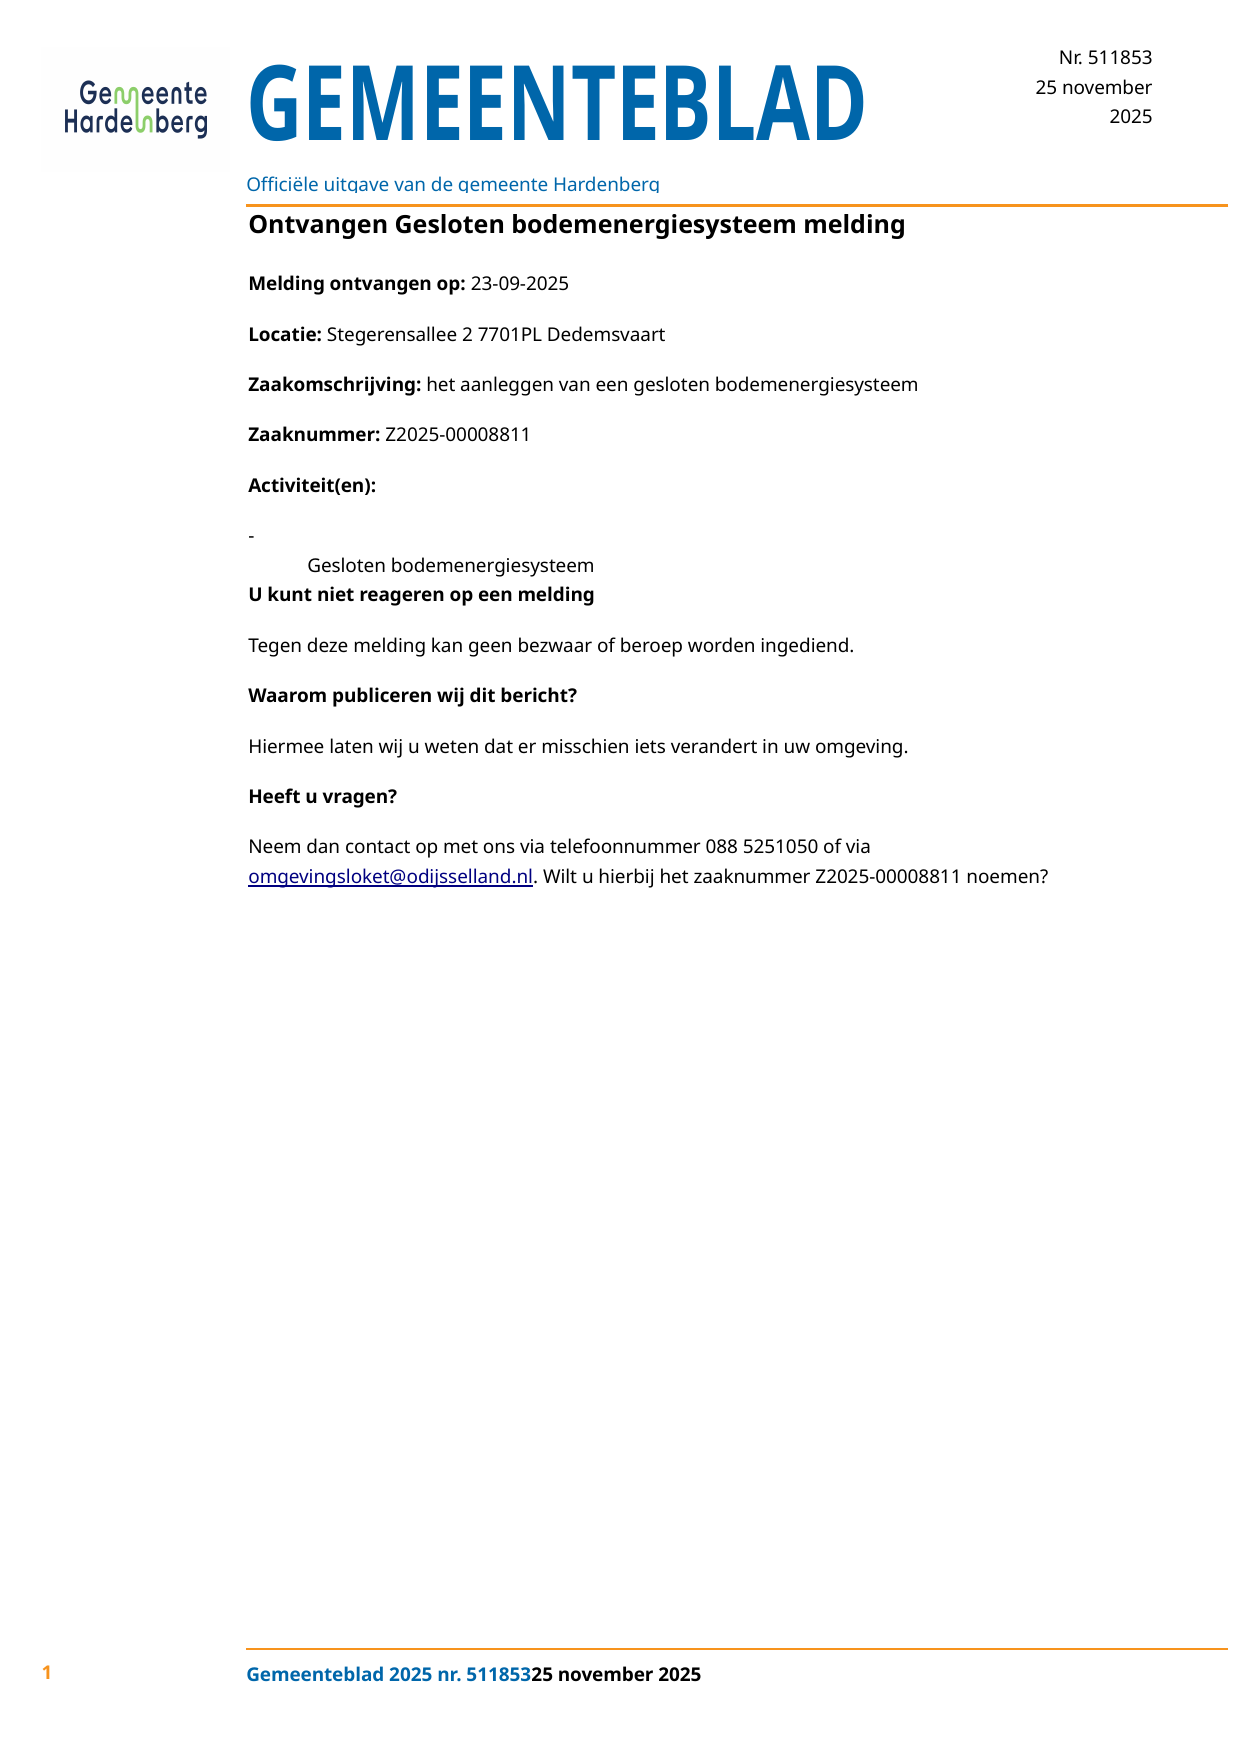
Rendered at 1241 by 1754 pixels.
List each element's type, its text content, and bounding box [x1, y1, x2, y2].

text Waarom publiceren wij dit bericht? [248, 682, 1152, 708]
text Hiermee laten wij u weten dat er misschien iets verandert in uw omgeving. [248, 733, 1152, 758]
list Gesloten bodemenergiesysteem [248, 552, 1152, 578]
text Locatie: Stegerensallee 2 7701PL Dedemsvaart [248, 321, 1152, 346]
text U kunt niet reageren op een melding [248, 582, 1152, 607]
text Zaaknummer: Z2025-00008811 [248, 422, 1152, 447]
picture [41, 47, 231, 172]
text Ontvangen Gesloten bodemenergiesysteem melding [248, 207, 1152, 241]
text Heeft u vragen? [248, 783, 1152, 809]
text Zaakomschrijving: het aanleggen van een gesloten bodemenergiesysteem [248, 371, 1152, 397]
text Activiteit(en): [248, 472, 1152, 498]
text Melding ontvangen op: 23-09-2025 [248, 270, 1152, 296]
text Neem dan contact op met ons via telefoonnummer 088 5251050 of via omgevingsloket@odijsselland.nl. Wilt u hierbij het zaaknummer Z2025-00008811 noemen? [248, 834, 1152, 889]
text Tegen deze melding kan geen bezwaar of beroep worden ingediend. [248, 632, 1152, 658]
